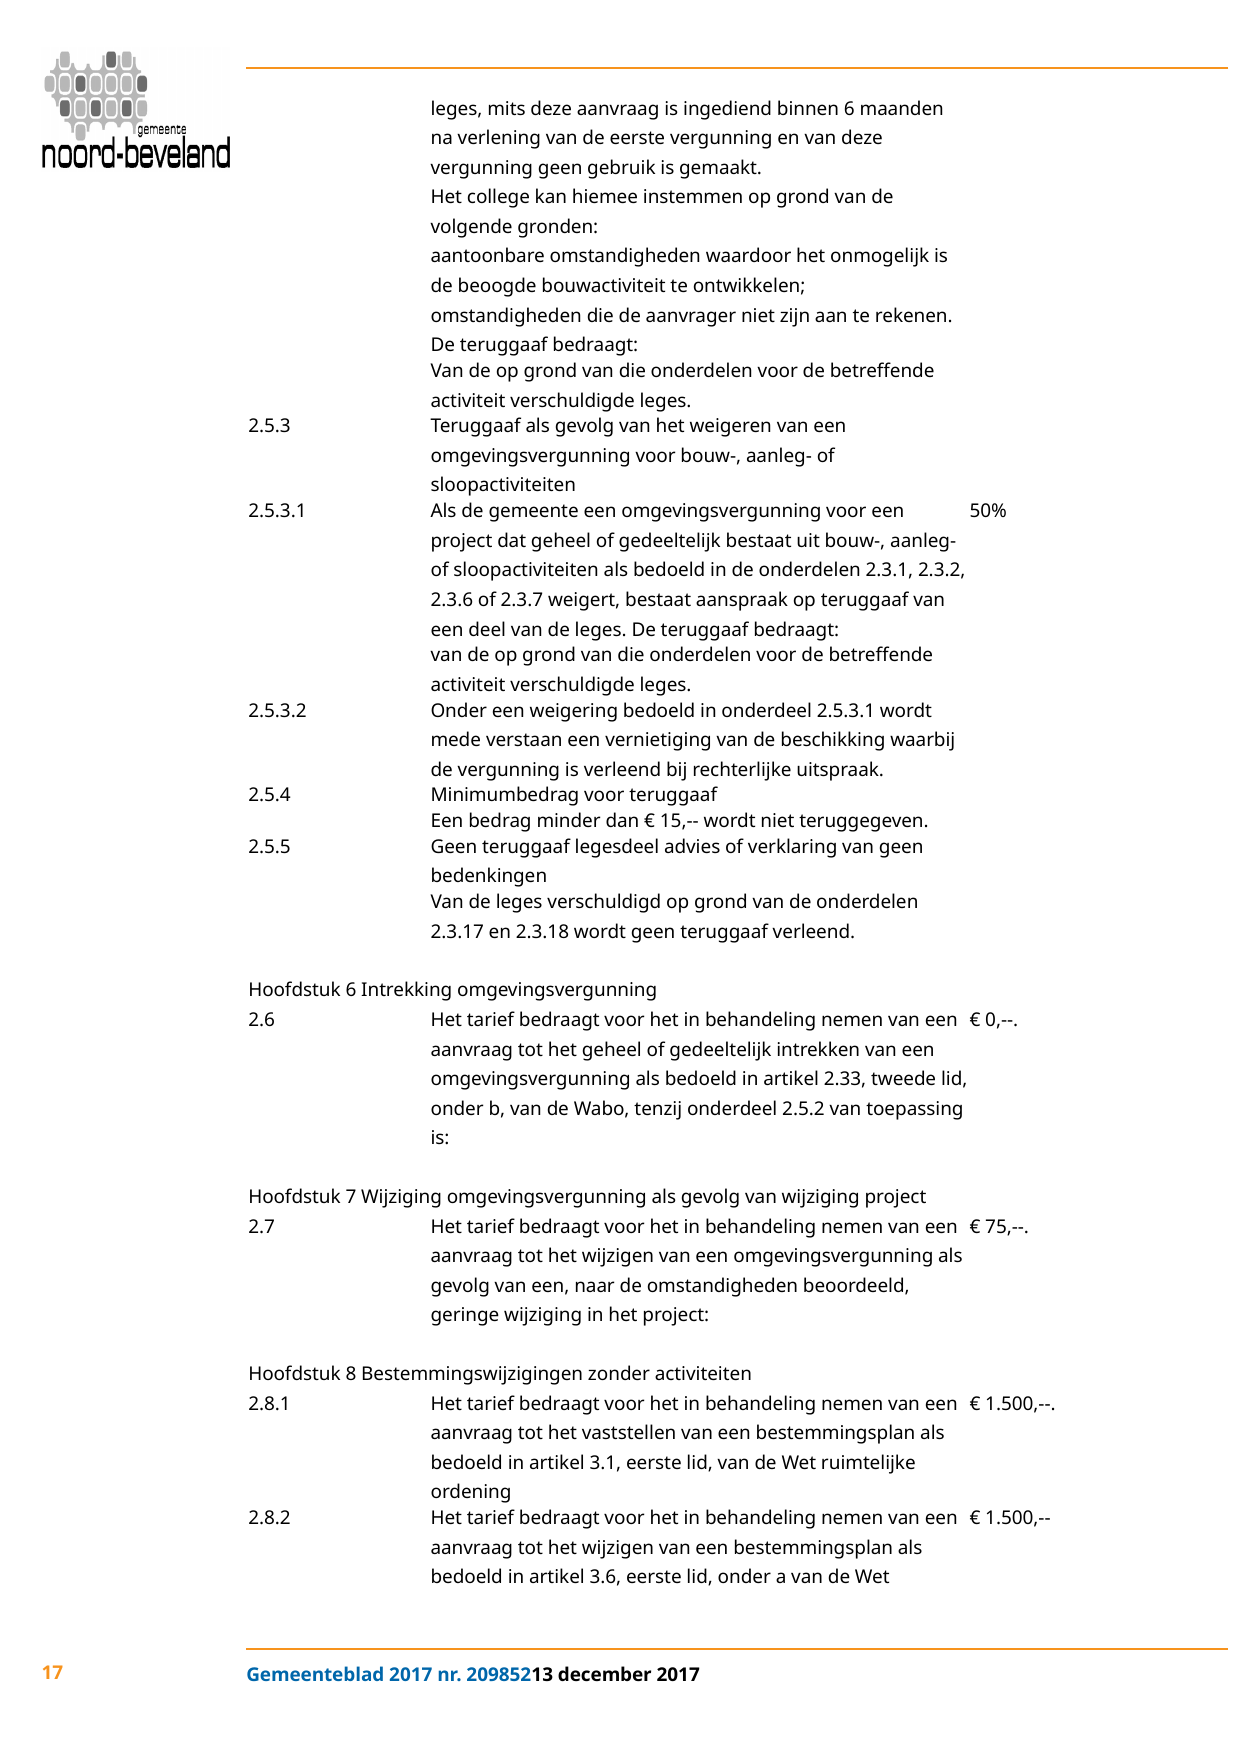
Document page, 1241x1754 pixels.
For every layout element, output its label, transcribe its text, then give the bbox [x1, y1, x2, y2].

table_cell 2.5.5 [248, 833, 430, 888]
table_cell [248, 357, 430, 412]
table_cell Onder een weigering bedoeld in onderdeel 2.5.3.1 wordt mede verstaan een vernietiging van de beschikking waarbij de vergunning is verleend bij rechterlijke uitspraak. [430, 697, 969, 782]
table_header Het tarief bedraagt voor het in behandeling nemen van een aanvraag tot het wijzigen van een omgevingsvergunning als gevolg van een, naar de omstandigheden beoordeeld, geringe wijziging in het project: [430, 1213, 969, 1327]
table_header € 1.500,--. [969, 1390, 1152, 1504]
table_cell van de op grond van die onderdelen voor de betreffende activiteit verschuldigde leges. [430, 641, 969, 697]
table_cell 2.5.3.1 [248, 498, 430, 641]
table_header € 0,--. [969, 1006, 1152, 1150]
table_cell 2.5.3.2 [248, 697, 430, 782]
table_cell 2.5.3 [248, 413, 430, 497]
table_cell Als de gemeente een omgevingsvergunning voor een project dat geheel of gedeeltelijk bestaat uit bouw-, aanleg- of sloopactiviteiten als bedoeld in de onderdelen 2.3.1, 2.3.2, 2.3.6 of 2.3.7 weigert, bestaat aanspraak op teruggaaf van een deel van de leges. De teruggaaf bedraagt: [430, 498, 969, 641]
table_cell [969, 808, 1152, 833]
table_cell [969, 833, 1152, 888]
table_header 2.6 [248, 1006, 430, 1150]
table_cell Het tarief bedraagt voor het in behandeling nemen van een aanvraag tot het wijzigen van een bestemmingsplan als bedoeld in artikel 3.6, eerste lid, onder a van de Wet [430, 1504, 969, 1589]
table_cell [969, 697, 1152, 782]
table_cell Een bedrag minder dan € 15,-- wordt niet teruggegeven. [430, 808, 969, 833]
table_cell [969, 95, 1152, 357]
text Hoofdstuk 7 Wijziging omgevingsvergunning als gevolg van wijziging project [248, 1183, 1152, 1209]
table_header Het tarief bedraagt voor het in behandeling nemen van een aanvraag tot het geheel of gedeeltelijk intrekken van een omgevingsvergunning als bedoeld in artikel 2.33, tweede lid, onder b, van de Wabo, tenzij onderdeel 2.5.2 van toepassing is: [430, 1006, 969, 1150]
picture [41, 47, 231, 172]
text Hoofdstuk 6 Intrekking omgevingsvergunning [248, 977, 1152, 1002]
text Hoofdstuk 8 Bestemmingswijzigingen zonder activiteiten [248, 1360, 1152, 1386]
table_cell [248, 95, 430, 357]
table_cell [969, 889, 1152, 944]
table_header Het tarief bedraagt voor het in behandeling nemen van een aanvraag tot het vaststellen van een bestemmingsplan als bedoeld in artikel 3.1, eerste lid, van de Wet ruimtelijke ordening [430, 1390, 969, 1504]
table_cell Van de leges verschuldigd op grond van de onderdelen 2.3.17 en 2.3.18 wordt geen teruggaaf verleend. [430, 889, 969, 944]
table_cell Van de op grond van die onderdelen voor de betreffende activiteit verschuldigde leges. [430, 357, 969, 412]
table_cell [969, 357, 1152, 412]
table_header 2.7 [248, 1213, 430, 1327]
table_cell Minimumbedrag voor teruggaaf [430, 782, 969, 807]
table_cell [969, 413, 1152, 497]
table_cell [248, 641, 430, 697]
table_cell leges, mits deze aanvraag is ingediend binnen 6 maanden na verlening van de eerste vergunning en van deze vergunning geen gebruik is gemaakt. Het college kan hiemee instemmen op grond van de volgende gronden: aantoonbare omstandigheden waardoor het onmogelijk is de beoogde bouwactiviteit te ontwikkelen; omstandigheden die de aanvrager niet zijn aan te rekenen. De teruggaaf bedraagt: [430, 95, 969, 357]
table_cell 50% [969, 498, 1152, 641]
table_cell [969, 782, 1152, 807]
table_cell [248, 889, 430, 944]
table_cell 2.8.2 [248, 1504, 430, 1589]
table_cell Geen teruggaaf legesdeel advies of verklaring van geen bedenkingen [430, 833, 969, 888]
table_cell 2.5.4 [248, 782, 430, 807]
table_cell Teruggaaf als gevolg van het weigeren van een omgevingsvergunning voor bouw-, aanleg- of sloopactiviteiten [430, 413, 969, 497]
table_cell [248, 808, 430, 833]
table_cell [969, 641, 1152, 697]
table_header € 75,--. [969, 1213, 1152, 1327]
table_header 2.8.1 [248, 1390, 430, 1504]
table_cell € 1.500,-- [969, 1504, 1152, 1589]
